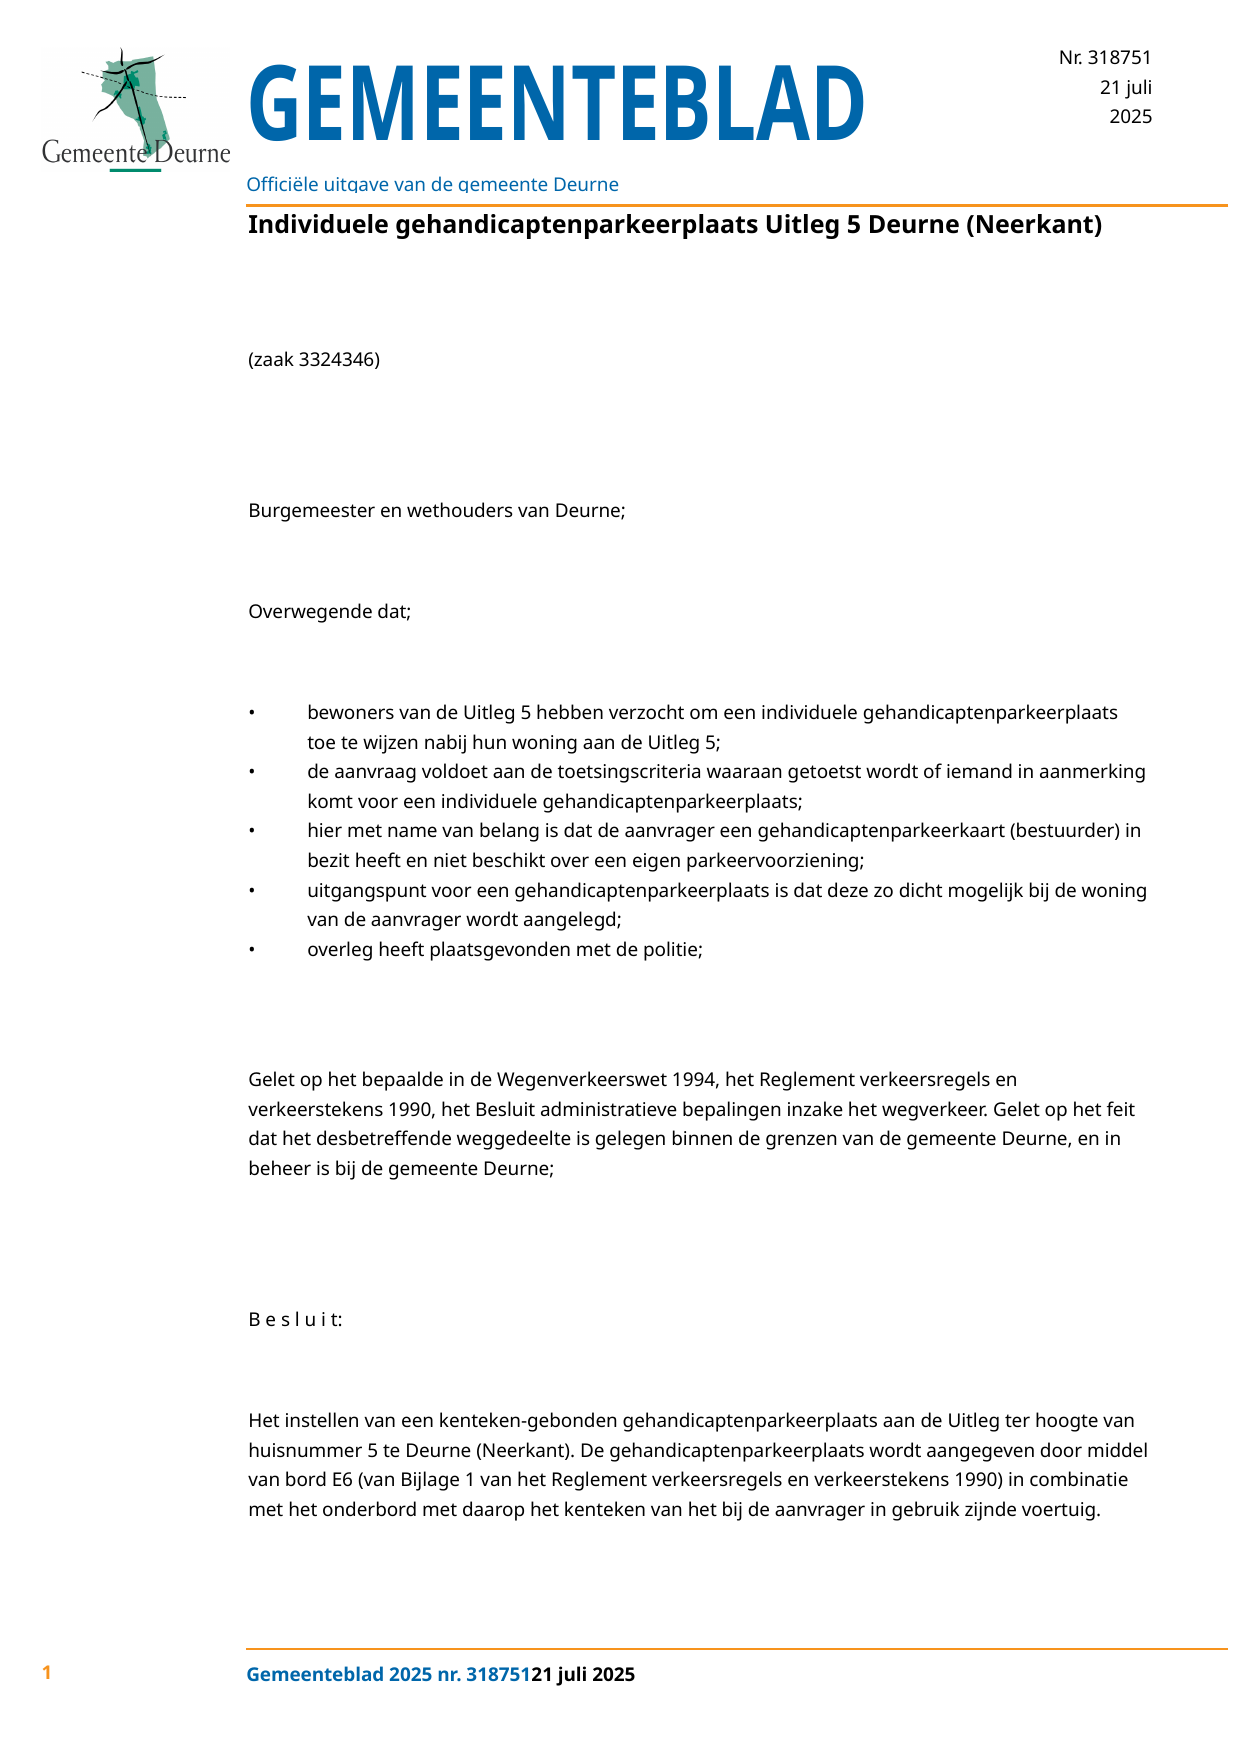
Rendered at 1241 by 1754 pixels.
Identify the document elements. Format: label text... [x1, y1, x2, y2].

list hier met name van belang is dat de aanvrager een gehandicaptenparkeerkaart (bestuurder) in bezit heeft en niet beschikt over een eigen parkeervoorziening; [248, 818, 1152, 873]
picture [41, 47, 231, 172]
list de aanvraag voldoet aan de toetsingscriteria waaraan getoetst wordt of iemand in aanmerking komt voor een individuele gehandicaptenparkeerplaats; [248, 758, 1152, 814]
text Gelet op het bepaalde in de Wegenverkeerswet 1994, het Reglement verkeersregels en verkeerstekens 1990, het Besluit administratieve bepalingen inzake het wegverkeer. Gelet op het feit dat het desbetreffende weggedeelte is gelegen binnen de grenzen van de gemeente Deurne, en in beheer is bij de gemeente Deurne; [248, 1066, 1152, 1181]
text Individuele gehandicaptenparkeerplaats Uitleg 5 Deurne (Neerkant) [248, 207, 1152, 241]
list overleg heeft plaatsgevonden met de politie; [248, 936, 1152, 962]
text Het instellen van een kenteken-gebonden gehandicaptenparkeerplaats aan de Uitleg ter hoogte van huisnummer 5 te Deurne (Neerkant). De gehandicaptenparkeerplaats wordt aangegeven door middel van bord E6 (van Bijlage 1 van het Reglement verkeersregels en verkeerstekens 1990) in combinatie met het onderbord met daarop het kenteken van het bij de aanvrager in gebruik zijnde voertuig. [248, 1407, 1152, 1522]
text Overwegende dat; [248, 598, 1152, 624]
text B e s l u i t: [248, 1306, 1152, 1332]
text (zaak 3324346) [248, 346, 1152, 372]
list uitgangspunt voor een gehandicaptenparkeerplaats is dat deze zo dicht mogelijk bij de woning van de aanvrager wordt aangelegd; [248, 877, 1152, 932]
list bewoners van de Uitleg 5 hebben verzocht om een individuele gehandicaptenparkeerplaats toe te wijzen nabij hun woning aan de Uitleg 5; [248, 699, 1152, 755]
text Burgemeester en wethouders van Deurne; [248, 498, 1152, 523]
